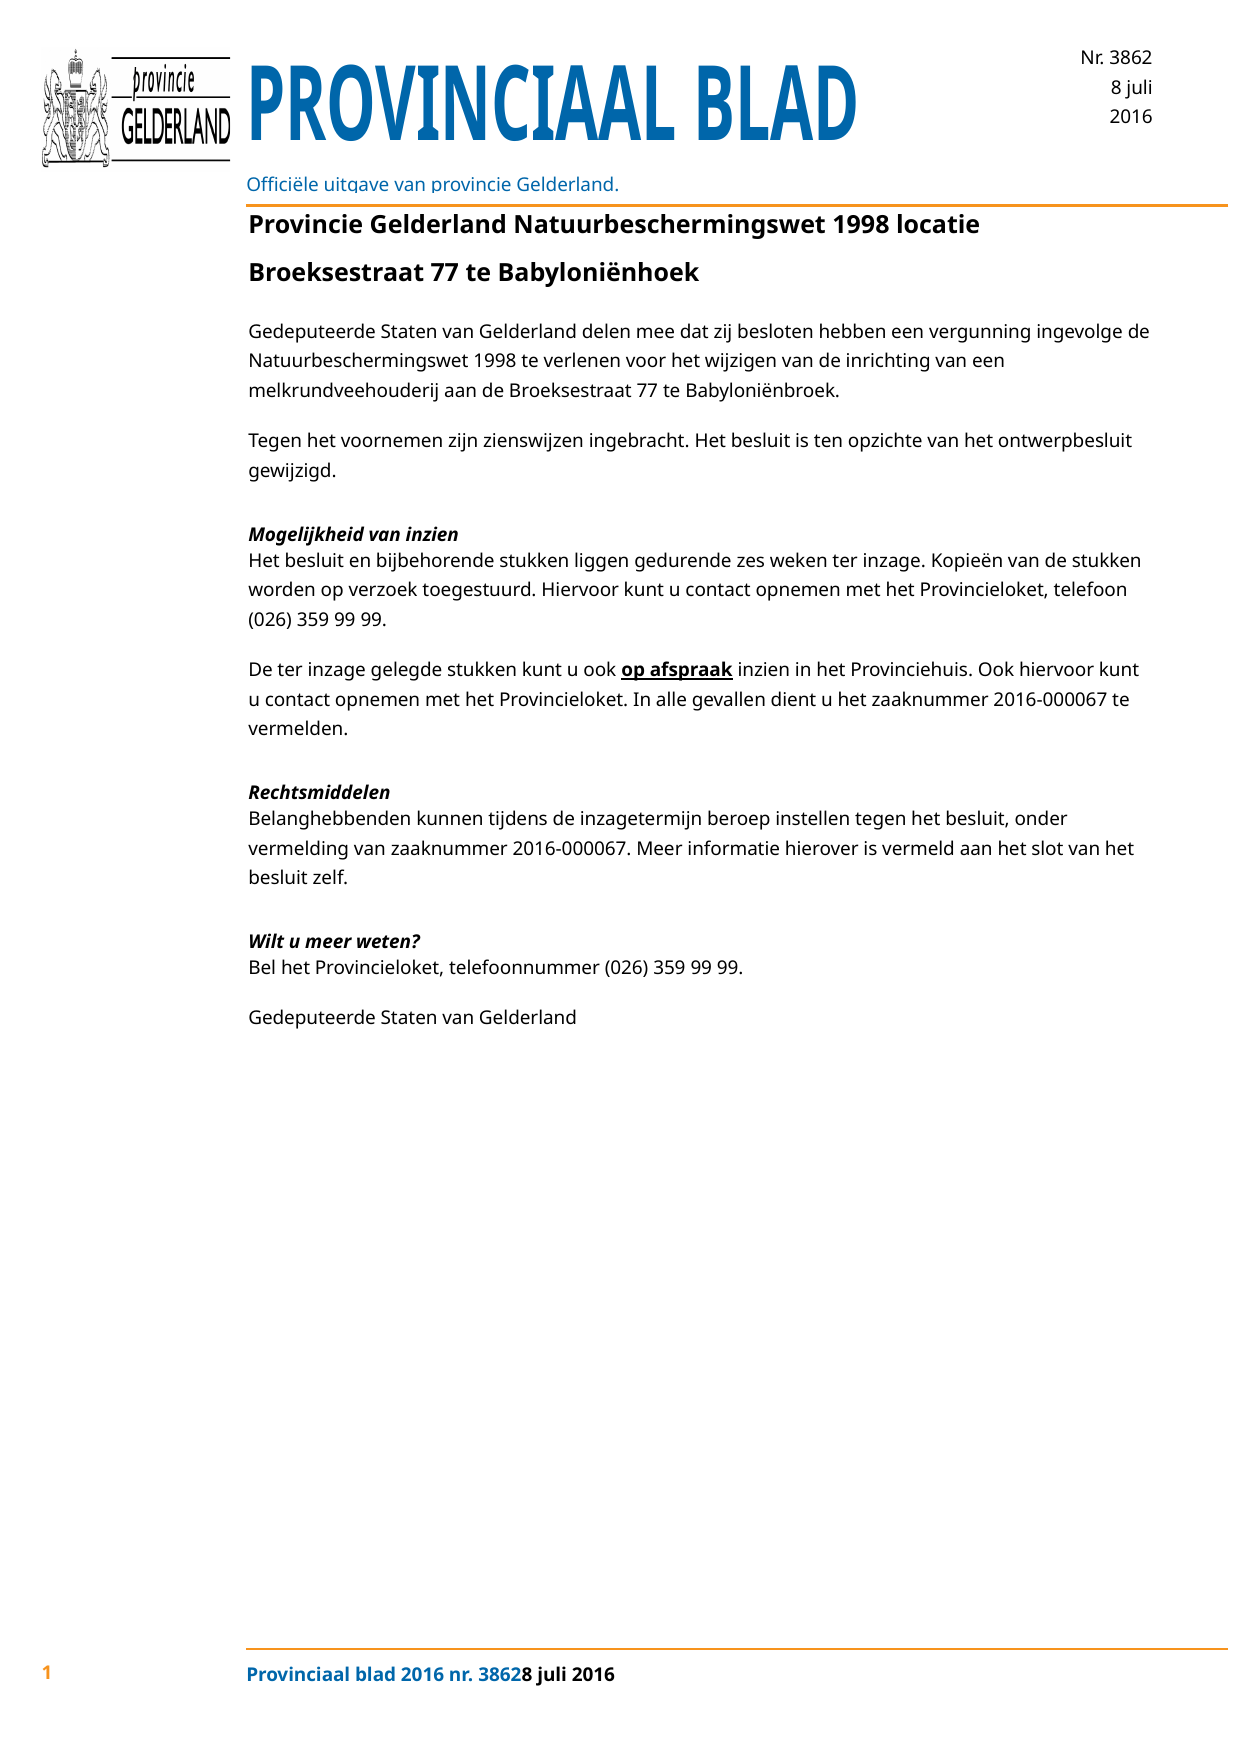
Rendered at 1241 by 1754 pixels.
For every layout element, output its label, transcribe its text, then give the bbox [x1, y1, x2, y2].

text Tegen het voornemen zijn zienswijzen ingebracht. Het besluit is ten opzichte van het ontwerpbesluit gewijzigd. [248, 427, 1152, 483]
text Wilt u meer weten? [248, 928, 1152, 954]
text Provincie Gelderland Natuurbeschermingswet 1998 locatie Broeksestraat 77 te Babyloniënhoek [248, 207, 1152, 288]
text Bel het Provincieloket, telefoonnummer (026) 359 99 99. [248, 954, 1152, 980]
text Gedeputeerde Staten van Gelderland [248, 1004, 1152, 1030]
text Het besluit en bijbehorende stukken liggen gedurende zes weken ter inzage. Kopieën van de stukken worden op verzoek toegestuurd. Hiervoor kunt u contact opnemen met het Provincieloket, telefoon (026) 359 99 99. [248, 547, 1152, 632]
text De ter inzage gelegde stukken kunt u ook op afspraak inzien in het Provinciehuis. Ook hiervoor kunt u contact opnemen met het Provincieloket. In alle gevallen dient u het zaaknummer 2016-000067 te vermelden. [248, 656, 1152, 741]
text Gedeputeerde Staten van Gelderland delen mee dat zij besloten hebben een vergunning ingevolge de Natuurbeschermingswet 1998 te verlenen voor het wijzigen van de inrichting van een melkrundveehouderij aan de Broeksestraat 77 te Babyloniënbroek. [248, 318, 1152, 403]
text Rechtsmiddelen [248, 779, 1152, 805]
text Belanghebbenden kunnen tijdens de inzagetermijn beroep instellen tegen het besluit, onder vermelding van zaaknummer 2016-000067. Meer informatie hierover is vermeld aan het slot van het besluit zelf. [248, 805, 1152, 890]
text Mogelijkheid van inzien [248, 521, 1152, 547]
picture [41, 47, 231, 172]
